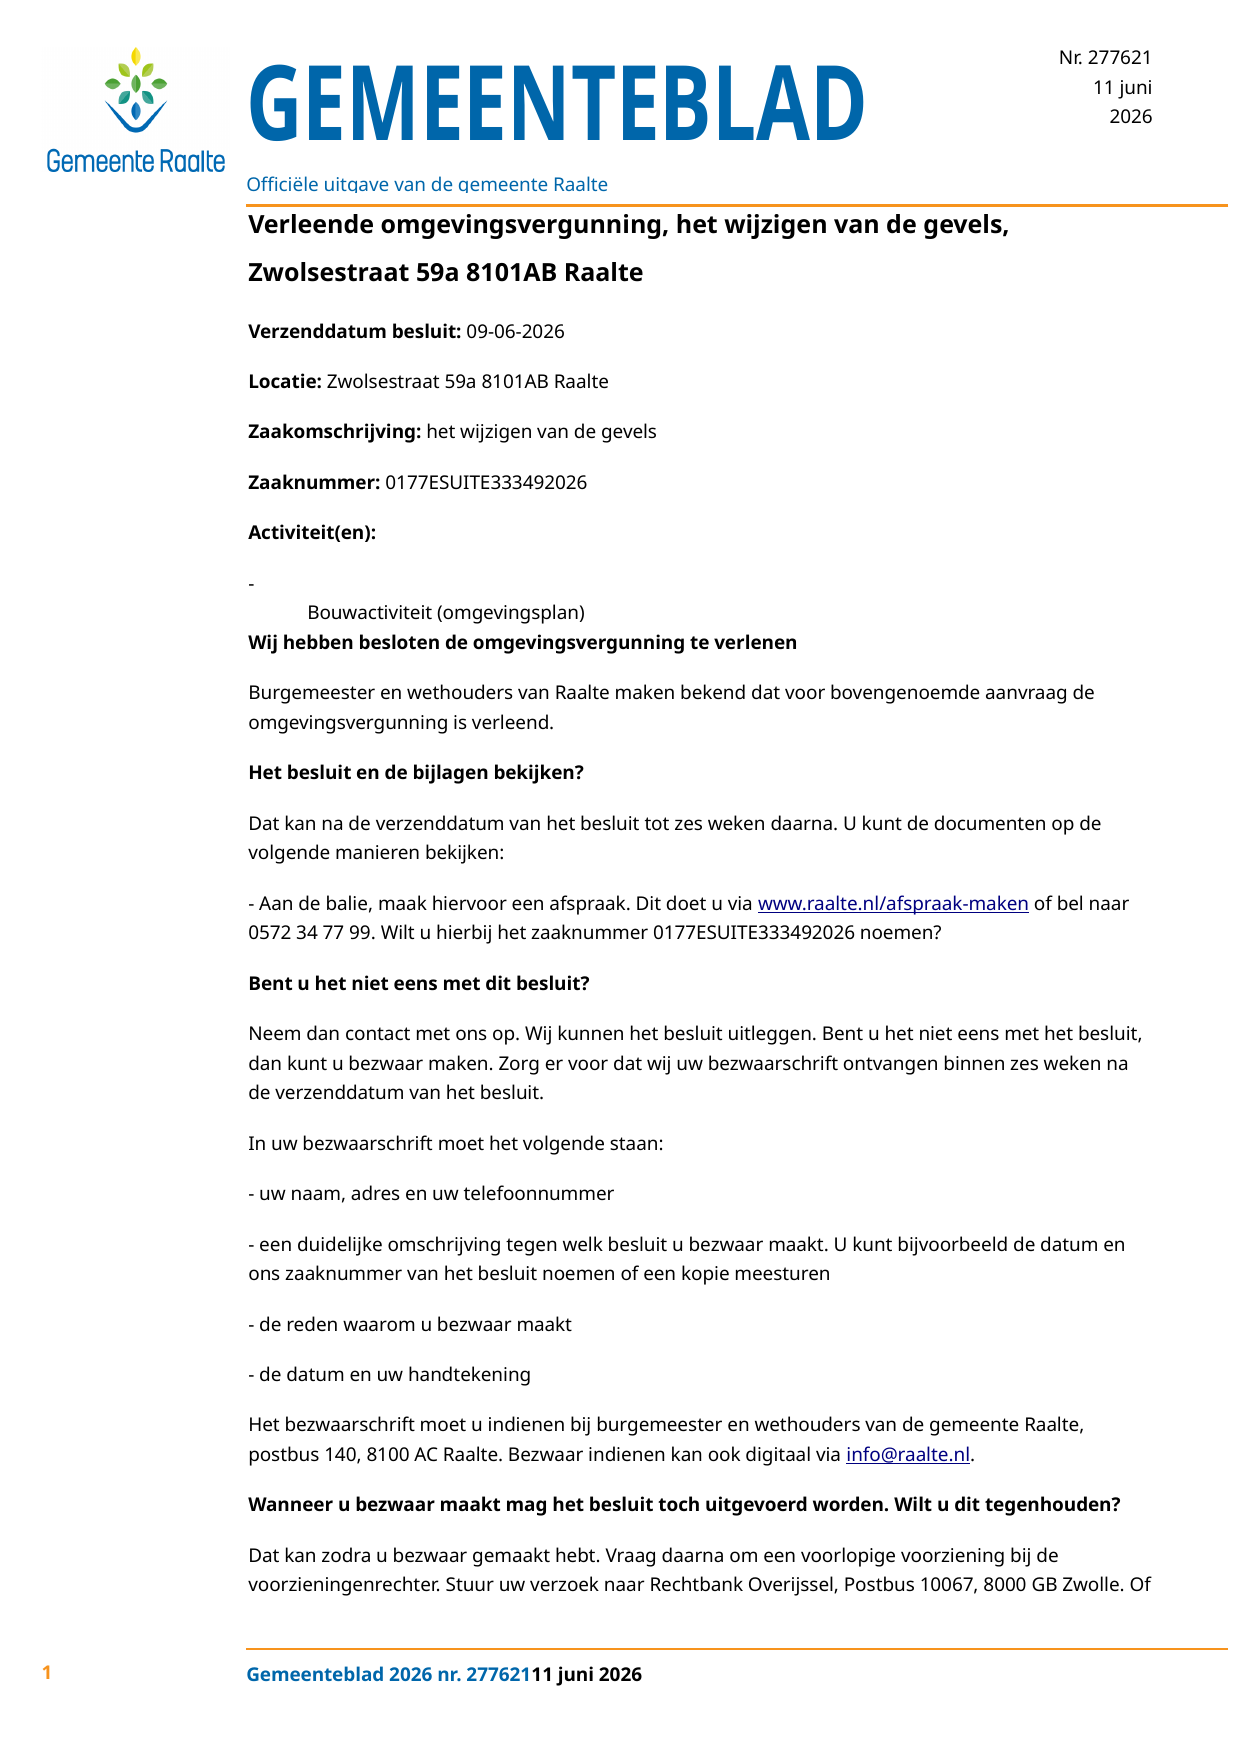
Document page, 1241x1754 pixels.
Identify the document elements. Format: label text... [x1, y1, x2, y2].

text Neem dan contact met ons op. Wij kunnen het besluit uitleggen. Bent u het niet eens met het besluit, dan kunt u bezwaar maken. Zorg er voor dat wij uw bezwaarschrift ontvangen binnen zes weken na de verzenddatum van het besluit. [248, 1020, 1152, 1105]
text Het bezwaarschrift moet u indienen bij burgemeester en wethouders van de gemeente Raalte, postbus 140, 8100 AC Raalte. Bezwaar indienen kan ook digitaal via info@raalte.nl. [248, 1412, 1152, 1467]
text - uw naam, adres en uw telefoonnummer [248, 1180, 1152, 1206]
text Bent u het niet eens met dit besluit? [248, 970, 1152, 996]
text - Aan de balie, maak hiervoor een afspraak. Dit doet u via www.raalte.nl/afspraak-maken of bel naar 0572 34 77 99. Wilt u hierbij het zaaknummer 0177ESUITE333492026 noemen? [248, 890, 1152, 945]
text Wij hebben besloten de omgevingsvergunning te verlenen [248, 629, 1152, 655]
text Burgemeester en wethouders van Raalte maken bekend dat voor bovengenoemde aanvraag de omgevingsvergunning is verleend. [248, 679, 1152, 735]
text Dat kan na de verzenddatum van het besluit tot zes weken daarna. U kunt de documenten op de volgende manieren bekijken: [248, 810, 1152, 865]
text Het besluit en de bijlagen bekijken? [248, 759, 1152, 785]
text Zaaknummer: 0177ESUITE333492026 [248, 469, 1152, 495]
text Wanneer u bezwaar maakt mag het besluit toch uitgevoerd worden. Wilt u dit tegenhouden? [248, 1492, 1152, 1517]
text Zaakomschrijving: het wijzigen van de gevels [248, 419, 1152, 444]
text Verleende omgevingsvergunning, het wijzigen van de gevels, Zwolsestraat 59a 8101AB Raalte [248, 207, 1152, 288]
text Dat kan zodra u bezwaar gemaakt hebt. Vraag daarna om een voorlopige voorziening bij de voorzieningenrechter. Stuur uw verzoek naar Rechtbank Overijssel, Postbus 10067, 8000 GB Zwolle. Of [248, 1542, 1152, 1597]
text Activiteit(en): [248, 519, 1152, 545]
text Verzenddatum besluit: 09-06-2026 [248, 318, 1152, 344]
list Bouwactiviteit (omgevingsplan) [248, 599, 1152, 625]
text - een duidelijke omschrijving tegen welk besluit u bezwaar maakt. U kunt bijvoorbeeld de datum en ons zaaknummer van het besluit noemen of een kopie meesturen [248, 1231, 1152, 1286]
text - de reden waarom u bezwaar maakt [248, 1311, 1152, 1337]
picture [41, 47, 231, 172]
text - de datum en uw handtekening [248, 1361, 1152, 1387]
text In uw bezwaarschrift moet het volgende staan: [248, 1130, 1152, 1156]
text Locatie: Zwolsestraat 59a 8101AB Raalte [248, 368, 1152, 394]
